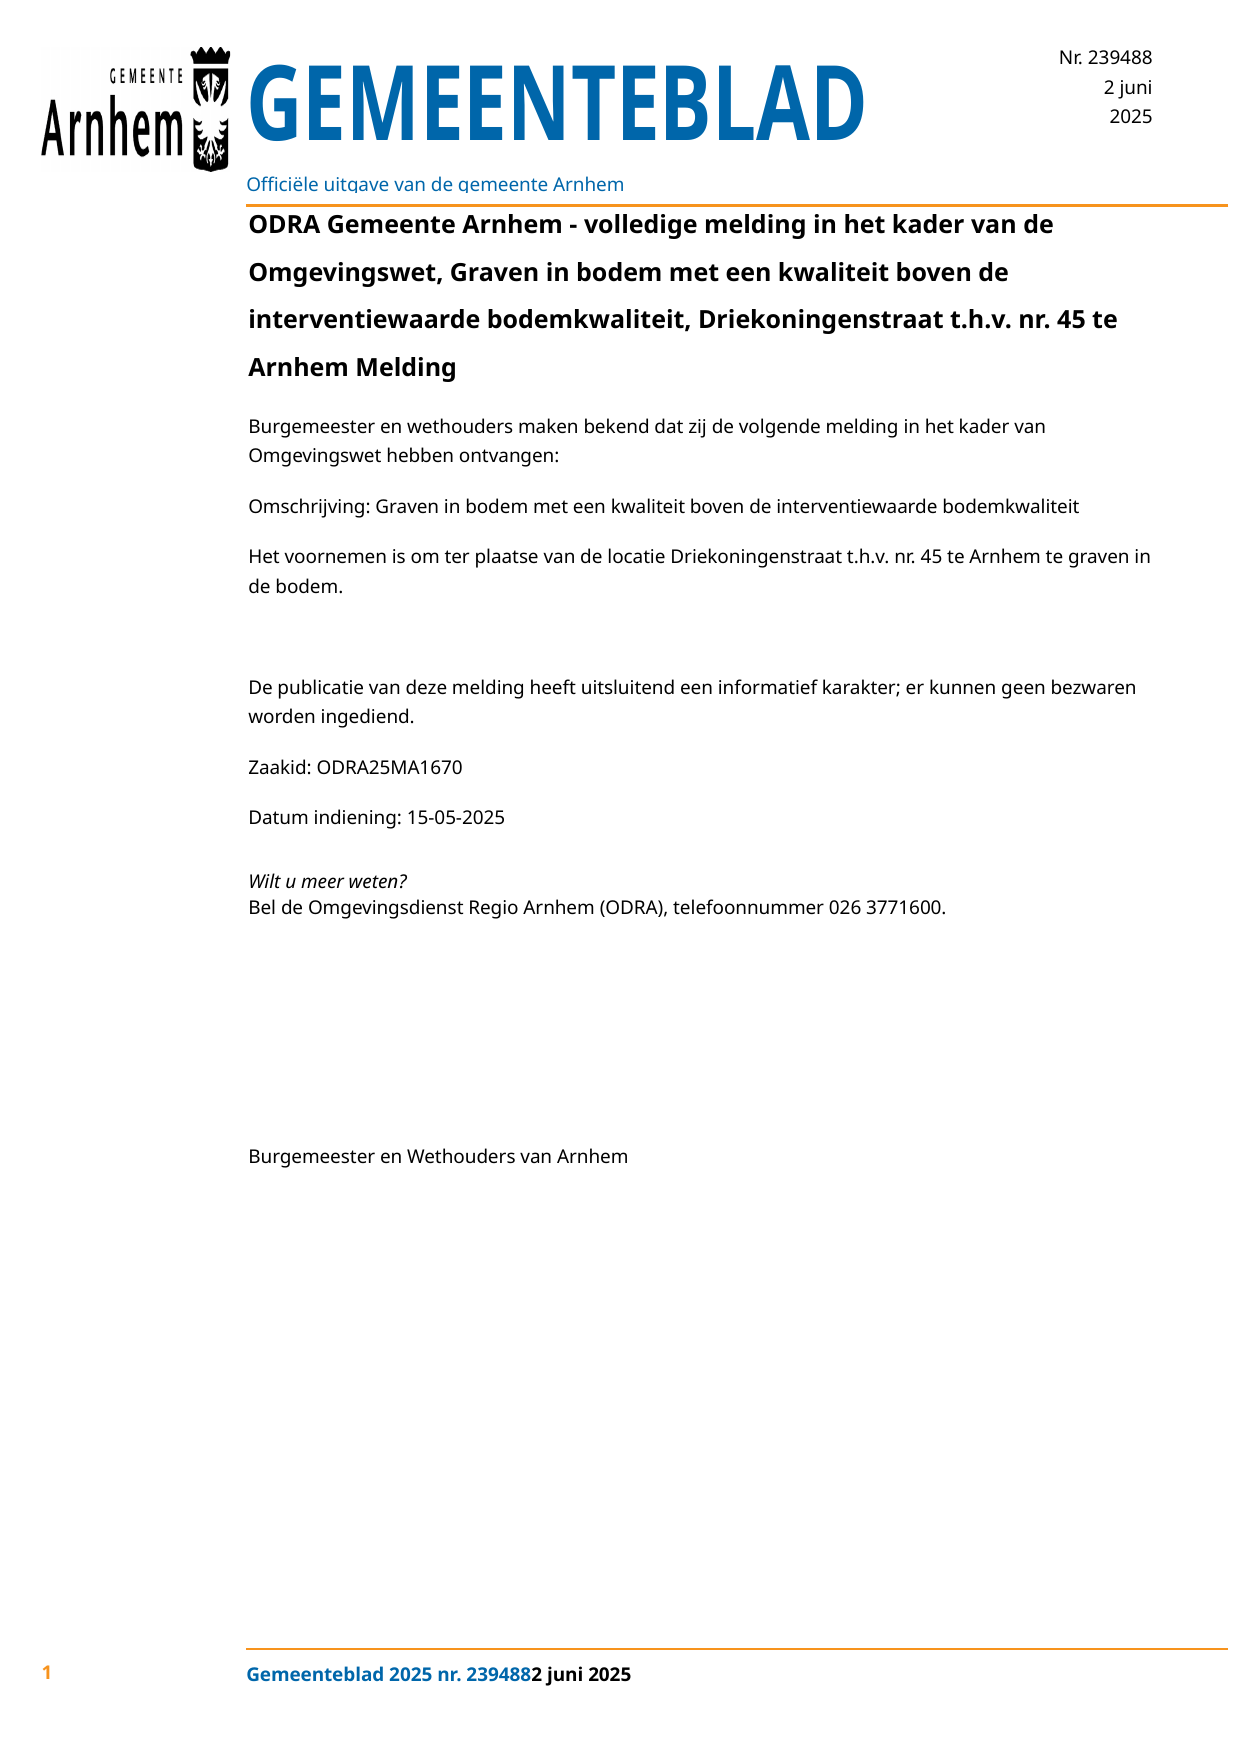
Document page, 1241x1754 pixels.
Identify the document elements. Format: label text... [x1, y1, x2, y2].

text Datum indiening: 15-05-2025 [248, 804, 1152, 830]
text Bel de Omgevingsdienst Regio Arnhem (ODRA), telefoonnummer 026 3771600. [248, 894, 1152, 920]
text Burgemeester en wethouders maken bekend dat zij de volgende melding in het kader van Omgevingswet hebben ontvangen: [248, 413, 1152, 468]
picture [41, 47, 231, 172]
text Burgemeester en Wethouders van Arnhem [248, 1143, 1152, 1169]
text Omschrijving: Graven in bodem met een kwaliteit boven de interventiewaarde bodemkwaliteit [248, 493, 1152, 519]
text Het voornemen is om ter plaatse van de locatie Driekoningenstraat t.h.v. nr. 45 te Arnhem te graven in de bodem. [248, 543, 1152, 599]
text ODRA Gemeente Arnhem - volledige melding in het kader van de Omgevingswet, Graven in bodem met een kwaliteit boven de interventiewaarde bodemkwaliteit, Driekoningenstraat t.h.v. nr. 45 te Arnhem Melding [248, 207, 1152, 384]
text Zaakid: ODRA25MA1670 [248, 754, 1152, 780]
text Wilt u meer weten? [248, 868, 1152, 894]
text De publicatie van deze melding heeft uitsluitend een informatief karakter; er kunnen geen bezwaren worden ingediend. [248, 674, 1152, 729]
